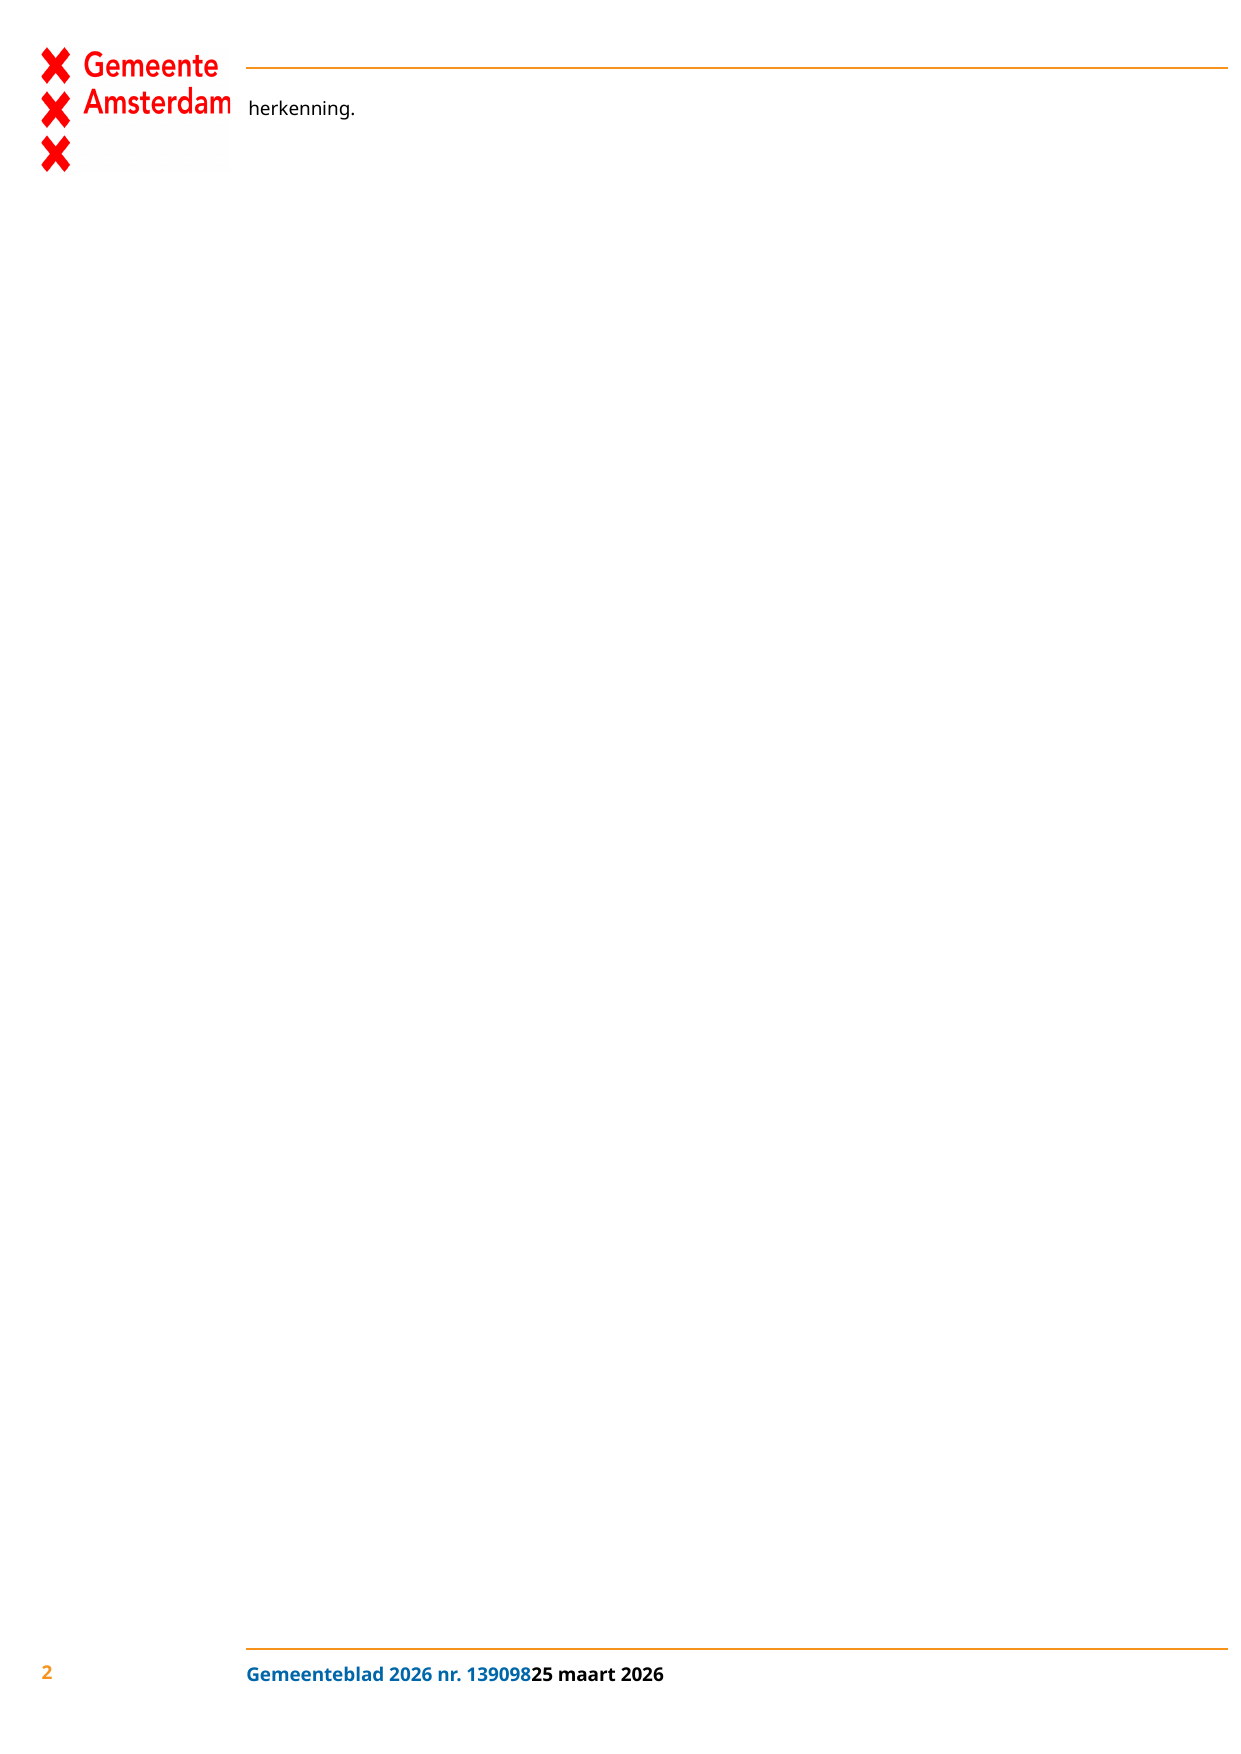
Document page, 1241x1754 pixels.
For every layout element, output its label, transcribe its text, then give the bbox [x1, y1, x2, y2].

picture [41, 47, 231, 172]
text herkenning. [248, 95, 1152, 121]
